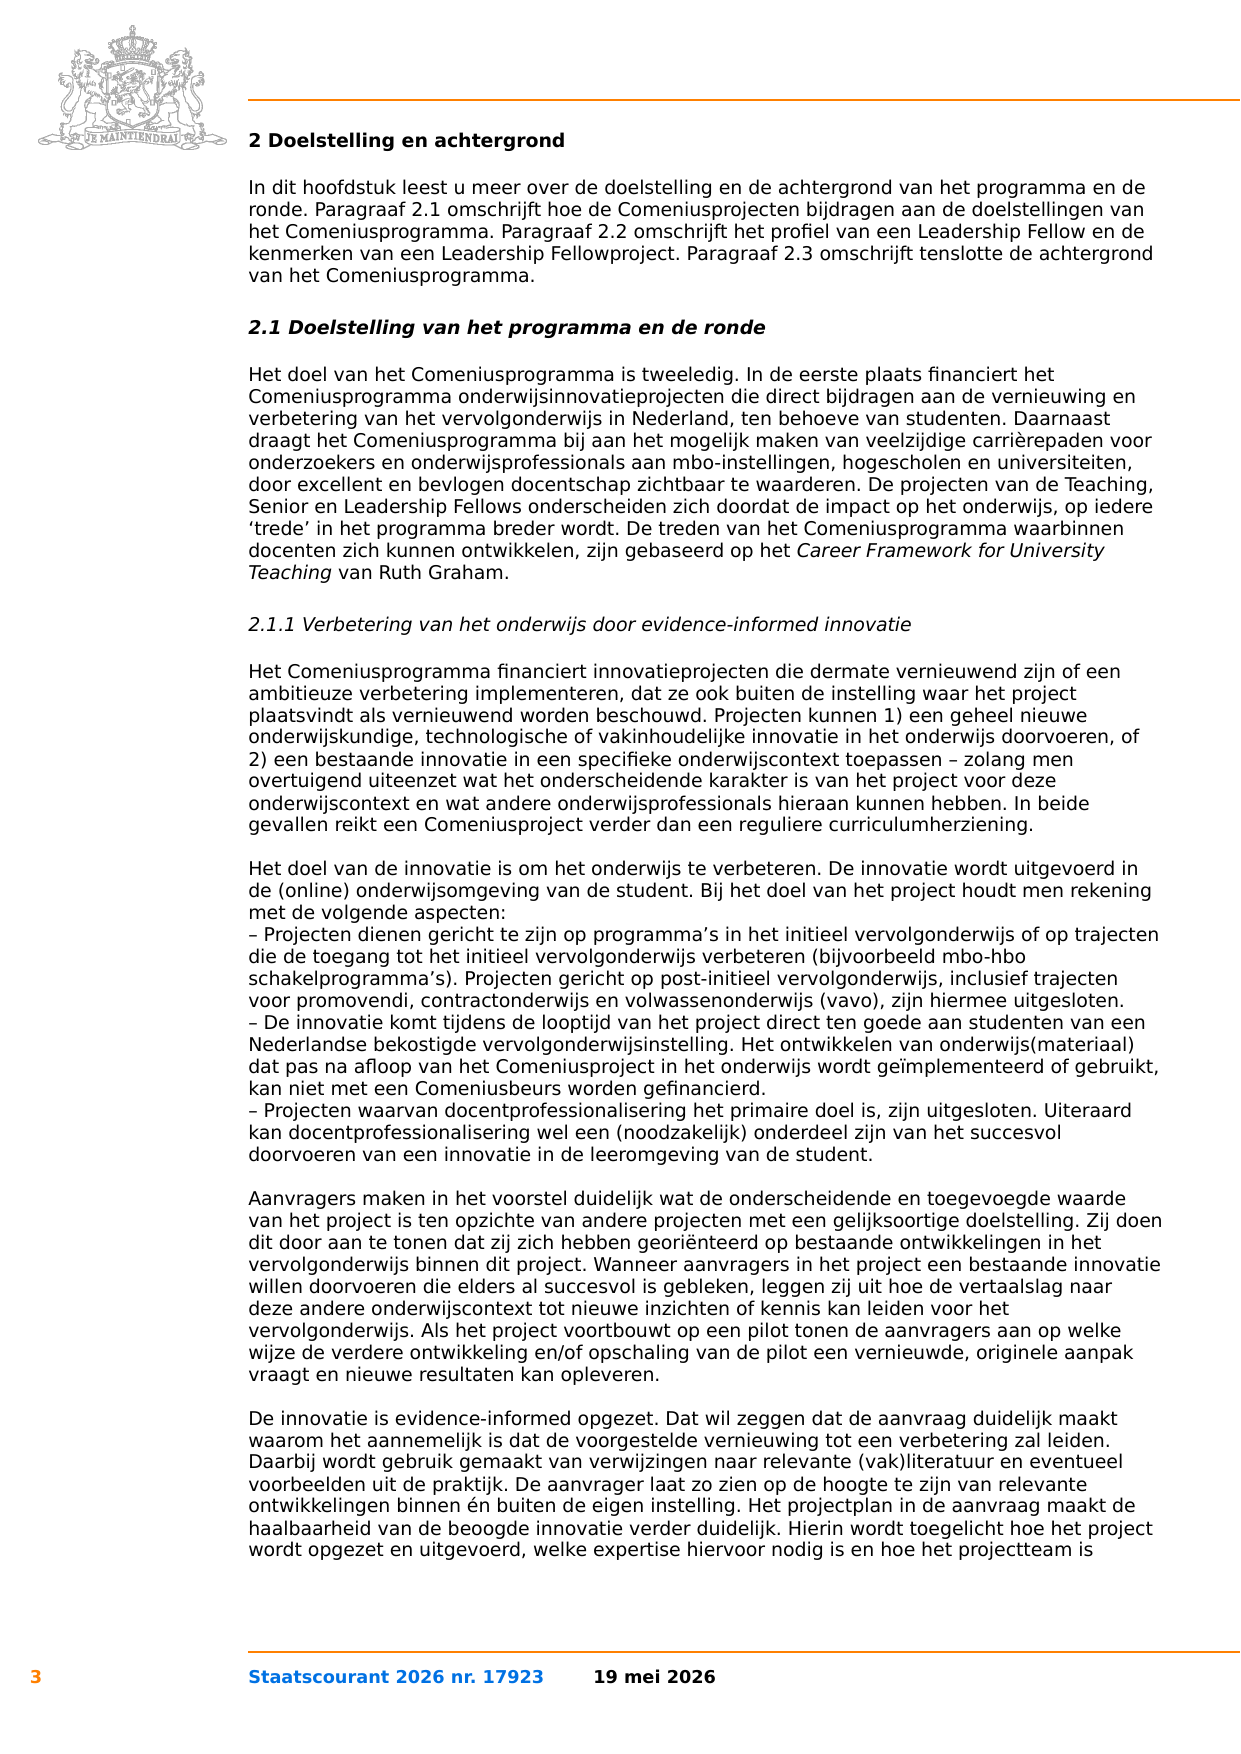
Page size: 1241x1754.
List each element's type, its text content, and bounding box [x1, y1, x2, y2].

subtitle 2.1.1 Verbetering van het onderwijs door evidence-informed innovatie [248, 613, 1163, 636]
text – Projecten dienen gericht te zijn op programma’s in het initieel vervolgonderwijs of op trajecten die de toegang tot het initieel vervolgonderwijs verbeteren (bijvoorbeeld mbo-hbo schakelprogramma’s). Projecten gericht op post-initieel vervolgonderwijs, inclusief trajecten voor promovendi, contractonderwijs en volwassenonderwijs (vavo), zijn hiermee uitgesloten. [248, 924, 1163, 1012]
text De innovatie is evidence-informed opgezet. Dat wil zeggen dat de aanvraag duidelijk maakt waarom het aannemelijk is dat de voorgestelde vernieuwing tot een verbetering zal leiden. Daarbij wordt gebruik gemaakt van verwijzingen naar relevante (vak)literatuur en eventueel voorbeelden uit de praktijk. De aanvrager laat zo zien op de hoogte te zijn van relevante ontwikkelingen binnen én buiten de eigen instelling. Het projectplan in de aanvraag maakt de haalbaarheid van de beoogde innovatie verder duidelijk. Hierin wordt toegelicht hoe het project wordt opgezet en uitgevoerd, welke expertise hiervoor nodig is en hoe het projectteam is [248, 1407, 1163, 1561]
text Het doel van het Comeniusprogramma is tweeledig. In de eerste plaats financiert het Comeniusprogramma onderwijsinnovatieprojecten die direct bijdragen aan de vernieuwing en verbetering van het vervolgonderwijs in Nederland, ten behoeve van studenten. Daarnaast draagt het Comeniusprogramma bij aan het mogelijk maken van veelzijdige carrièrepaden voor onderzoekers en onderwijsprofessionals aan mbo-instellingen, hogescholen en universiteiten, door excellent en bevlogen docentschap zichtbaar te waarderen. De projecten van de Teaching, Senior en Leadership Fellows onderscheiden zich doordat de impact op het onderwijs, op iedere ‘trede’ in het programma breder wordt. De treden van het Comeniusprogramma waarbinnen docenten zich kunnen ontwikkelen, zijn gebaseerd op het Career Framework for University Teaching van Ruth Graham. [248, 364, 1163, 583]
text Het Comeniusprogramma financiert innovatieprojecten die dermate vernieuwend zijn of een ambitieuze verbetering implementeren, dat ze ook buiten de instelling waar het project plaatsvindt als vernieuwend worden beschouwd. Projecten kunnen 1) een geheel nieuwe onderwijskundige, technologische of vakinhoudelijke innovatie in het onderwijs doorvoeren, of 2) een bestaande innovatie in een specifieke onderwijscontext toepassen – zolang men overtuigend uiteenzet wat het onderscheidende karakter is van het project voor deze onderwijscontext en wat andere onderwijsprofessionals hieraan kunnen hebben. In beide gevallen reikt een Comeniusproject verder dan een reguliere curriculumherziening. [248, 661, 1163, 836]
picture [38, 25, 227, 150]
text In dit hoofdstuk leest u meer over de doelstelling en de achtergrond van het programma en de ronde. Paragraaf 2.1 omschrijft hoe de Comeniusprojecten bijdragen aan de doelstellingen van het Comeniusprogramma. Paragraaf 2.2 omschrijft het profiel van een Leadership Fellow en de kenmerken van een Leadership Fellowproject. Paragraaf 2.3 omschrijft tenslotte de achtergrond van het Comeniusprogramma. [248, 177, 1163, 287]
text Het doel van de innovatie is om het onderwijs te verbeteren. De innovatie wordt uitgevoerd in de (online) onderwijsomgeving van de student. Bij het doel van het project houdt men rekening met de volgende aspecten: [248, 858, 1163, 924]
text – Projecten waarvan docentprofessionalisering het primaire doel is, zijn uitgesloten. Uiteraard kan docentprofessionalisering wel een (noodzakelijk) onderdeel zijn van het succesvol doorvoeren van een innovatie in de leeromgeving van de student. [248, 1100, 1163, 1166]
text – De innovatie komt tijdens de looptijd van het project direct ten goede aan studenten van een Nederlandse bekostigde vervolgonderwijsinstelling. Het ontwikkelen van onderwijs(materiaal) dat pas na afloop van het Comeniusproject in het onderwijs wordt geïmplementeerd of gebruikt, kan niet met een Comeniusbeurs worden gefinancierd. [248, 1012, 1163, 1100]
subtitle 2.1 Doelstelling van het programma en de ronde [248, 317, 1163, 339]
subtitle 2 Doelstelling en achtergrond [248, 130, 1163, 152]
text Aanvragers maken in het voorstel duidelijk wat de onderscheidende en toegevoegde waarde van het project is ten opzichte van andere projecten met een gelijksoortige doelstelling. Zij doen dit door aan te tonen dat zij zich hebben georiënteerd op bestaande ontwikkelingen in het vervolgonderwijs binnen dit project. Wanneer aanvragers in het project een bestaande innovatie willen doorvoeren die elders al succesvol is gebleken, leggen zij uit hoe de vertaalslag naar deze andere onderwijscontext tot nieuwe inzichten of kennis kan leiden voor het vervolgonderwijs. Als het project voortbouwt op een pilot tonen de aanvragers aan op welke wijze de verdere ontwikkeling en/of opschaling van de pilot een vernieuwde, originele aanpak vraagt en nieuwe resultaten kan opleveren. [248, 1188, 1163, 1386]
